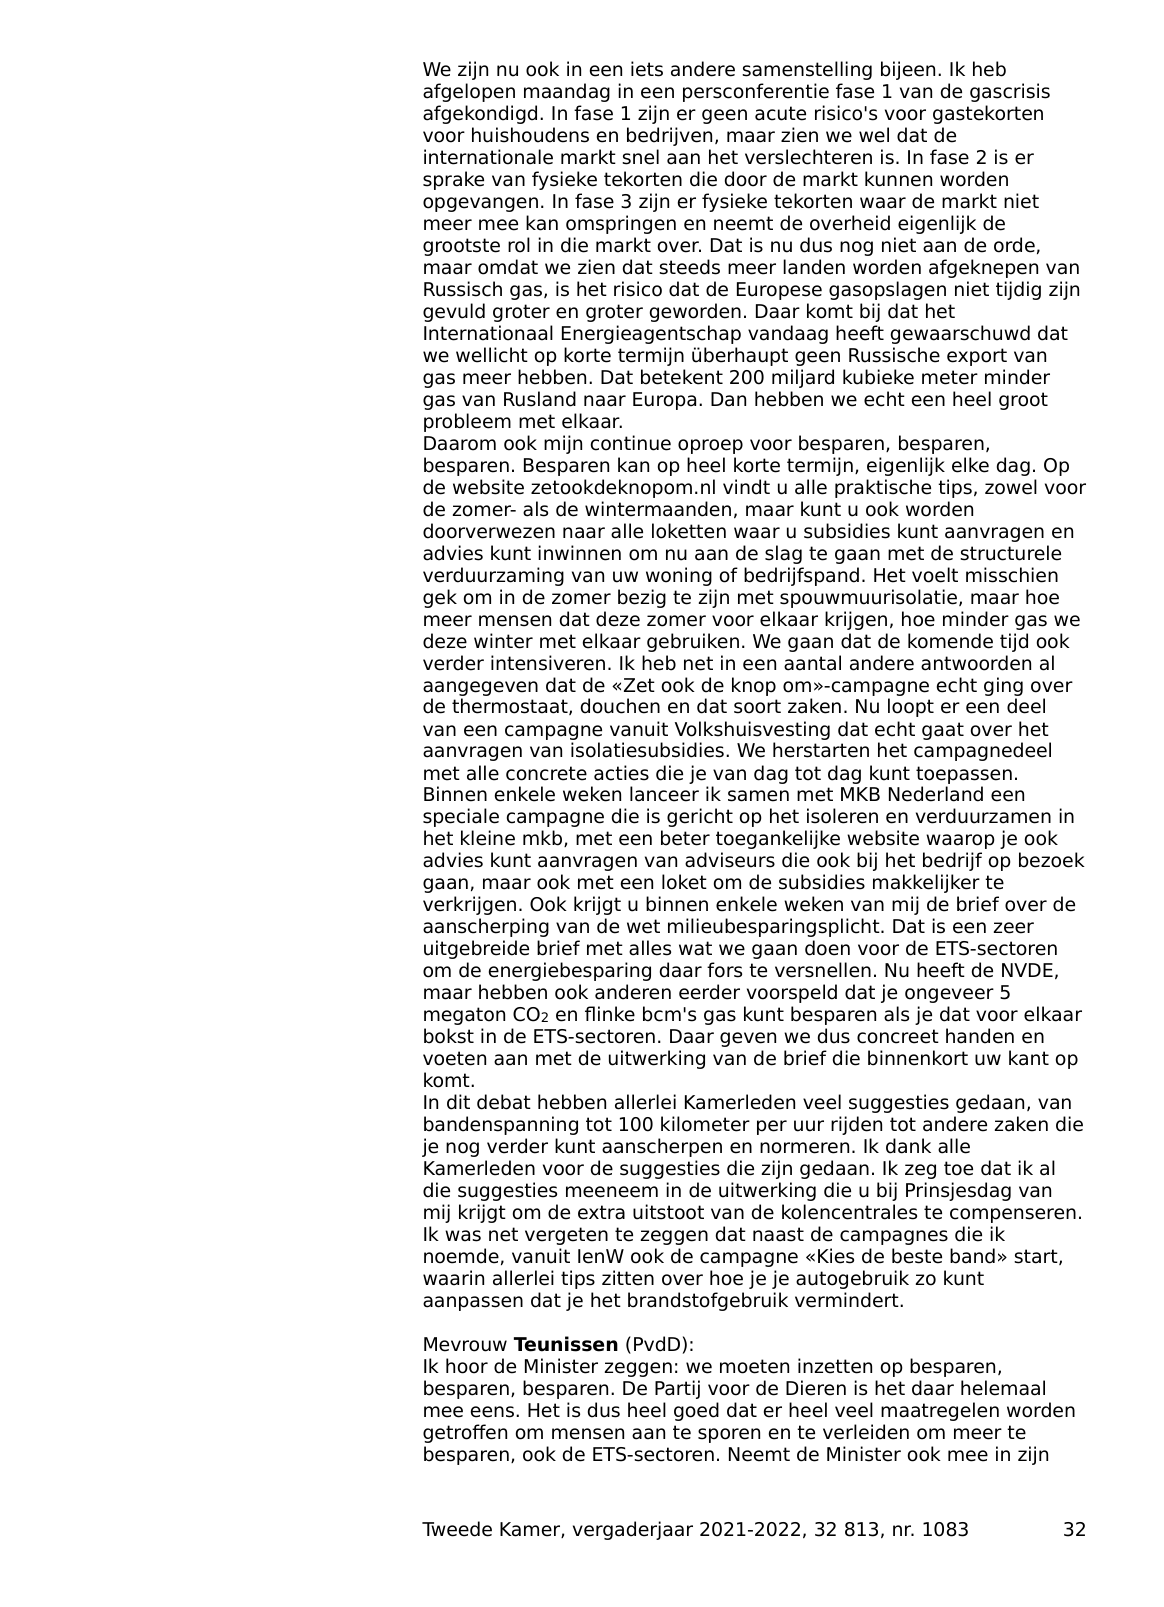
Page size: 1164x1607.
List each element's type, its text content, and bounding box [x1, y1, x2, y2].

text Mevrouw Teunissen (PvdD): [422, 1334, 1087, 1356]
text We zijn nu ook in een iets andere samenstelling bijeen. Ik heb afgelopen maandag in een persconferentie fase 1 van de gascrisis afgekondigd. In fase 1 zijn er geen acute risico's voor gastekorten voor huishoudens en bedrijven, maar zien we wel dat de internationale markt snel aan het verslechteren is. In fase 2 is er sprake van fysieke tekorten die door de markt kunnen worden opgevangen. In fase 3 zijn er fysieke tekorten waar de markt niet meer mee kan omspringen en neemt de overheid eigenlijk de grootste rol in die markt over. Dat is nu dus nog niet aan de orde, maar omdat we zien dat steeds meer landen worden afgeknepen van Russisch gas, is het risico dat de Europese gasopslagen niet tijdig zijn gevuld groter en groter geworden. Daar komt bij dat het Internationaal Energieagentschap vandaag heeft gewaarschuwd dat we wellicht op korte termijn überhaupt geen Russische export van gas meer hebben. Dat betekent 200 miljard kubieke meter minder gas van Rusland naar Europa. Dan hebben we echt een heel groot probleem met elkaar. [422, 59, 1087, 433]
text Ik hoor de Minister zeggen: we moeten inzetten op besparen, besparen, besparen. De Partij voor de Dieren is het daar helemaal mee eens. Het is dus heel goed dat er heel veel maatregelen worden getroffen om mensen aan te sporen en te verleiden om meer te besparen, ook de ETS-sectoren. Neemt de Minister ook mee in zijn [422, 1356, 1087, 1466]
text In dit debat hebben allerlei Kamerleden veel suggesties gedaan, van bandenspanning tot 100 kilometer per uur rijden tot andere zaken die je nog verder kunt aanscherpen en normeren. Ik dank alle Kamerleden voor de suggesties die zijn gedaan. Ik zeg toe dat ik al die suggesties meeneem in de uitwerking die u bij Prinsjesdag van mij krijgt om de extra uitstoot van de kolencentrales te compenseren. Ik was net vergeten te zeggen dat naast de campagnes die ik noemde, vanuit IenW ook de campagne «Kies de beste band» start, waarin allerlei tips zitten over hoe je je autogebruik zo kunt aanpassen dat je het brandstofgebruik vermindert. [422, 1092, 1087, 1312]
text Daarom ook mijn continue oproep voor besparen, besparen, besparen. Besparen kan op heel korte termijn, eigenlijk elke dag. Op de website zetookdeknopom.nl vindt u alle praktische tips, zowel voor de zomer- als de wintermaanden, maar kunt u ook worden doorverwezen naar alle loketten waar u subsidies kunt aanvragen en advies kunt inwinnen om nu aan de slag te gaan met de structurele verduurzaming van uw woning of bedrijfspand. Het voelt misschien gek om in de zomer bezig te zijn met spouwmuurisolatie, maar hoe meer mensen dat deze zomer voor elkaar krijgen, hoe minder gas we deze winter met elkaar gebruiken. We gaan dat de komende tijd ook verder intensiveren. Ik heb net in een aantal andere antwoorden al aangegeven dat de «Zet ook de knop om»-campagne echt ging over de thermostaat, douchen en dat soort zaken. Nu loopt er een deel van een campagne vanuit Volkshuisvesting dat echt gaat over het aanvragen van isolatiesubsidies. We herstarten het campagnedeel met alle concrete acties die je van dag tot dag kunt toepassen. Binnen enkele weken lanceer ik samen met MKB Nederland een speciale campagne die is gericht op het isoleren en verduurzamen in het kleine mkb, met een beter toegankelijke website waarop je ook advies kunt aanvragen van adviseurs die ook bij het bedrijf op bezoek gaan, maar ook met een loket om de subsidies makkelijker te verkrijgen. Ook krijgt u binnen enkele weken van mij de brief over de aanscherping van de wet milieubesparingsplicht. Dat is een zeer uitgebreide brief met alles wat we gaan doen voor de ETS-sectoren om de energiebesparing daar fors te versnellen. Nu heeft de NVDE, maar hebben ook anderen eerder voorspeld dat je ongeveer 5 megaton CO2 en flinke bcm's gas kunt besparen als je dat voor elkaar bokst in de ETS-sectoren. Daar geven we dus concreet handen en voeten aan met de uitwerking van de brief die binnenkort uw kant op komt. [422, 433, 1087, 1092]
